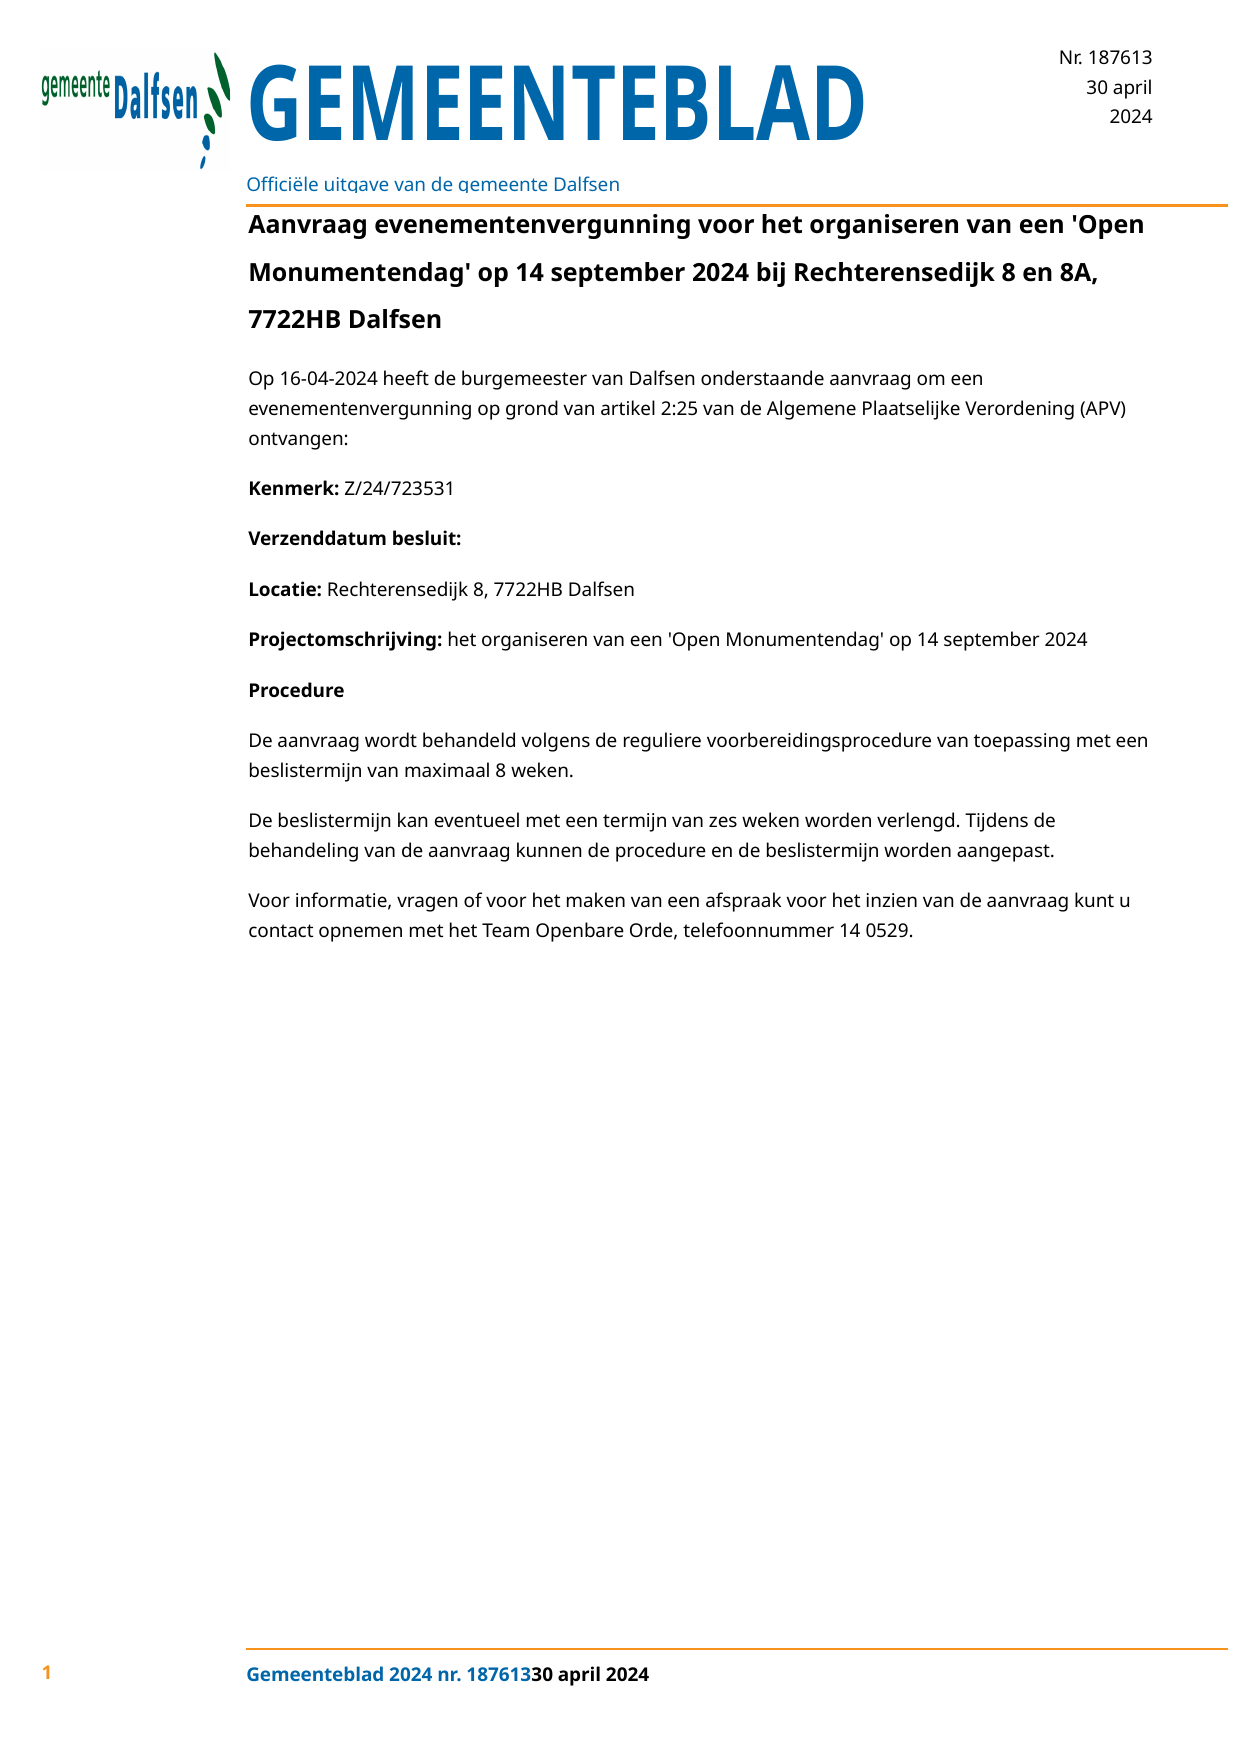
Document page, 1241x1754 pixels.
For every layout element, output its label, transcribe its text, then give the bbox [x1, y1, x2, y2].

text De aanvraag wordt behandeld volgens de reguliere voorbereidingsprocedure van toepassing met een beslistermijn van maximaal 8 weken. [248, 727, 1152, 782]
text Kenmerk: Z/24/723531 [248, 475, 1152, 501]
text Locatie: Rechterensedijk 8, 7722HB Dalfsen [248, 576, 1152, 602]
text Voor informatie, vragen of voor het maken van een afspraak voor het inzien van de aanvraag kunt u contact opnemen met het Team Openbare Orde, telefoonnummer 14 0529. [248, 887, 1152, 942]
picture [41, 47, 231, 172]
text Procedure [248, 677, 1152, 702]
text De beslistermijn kan eventueel met een termijn van zes weken worden verlengd. Tijdens de behandeling van de aanvraag kunnen de procedure en de beslistermijn worden aangepast. [248, 807, 1152, 862]
text Op 16-04-2024 heeft de burgemeester van Dalfsen onderstaande aanvraag om een evenementenvergunning op grond van artikel 2:25 van de Algemene Plaatselijke Verordening (APV) ontvangen: [248, 366, 1152, 450]
text Verzenddatum besluit: [248, 526, 1152, 551]
text Aanvraag evenementenvergunning voor het organiseren van een 'Open Monumentendag' op 14 september 2024 bij Rechterensedijk 8 en 8A, 7722HB Dalfsen [248, 207, 1152, 336]
text Projectomschrijving: het organiseren van een 'Open Monumentendag' op 14 september 2024 [248, 626, 1152, 652]
